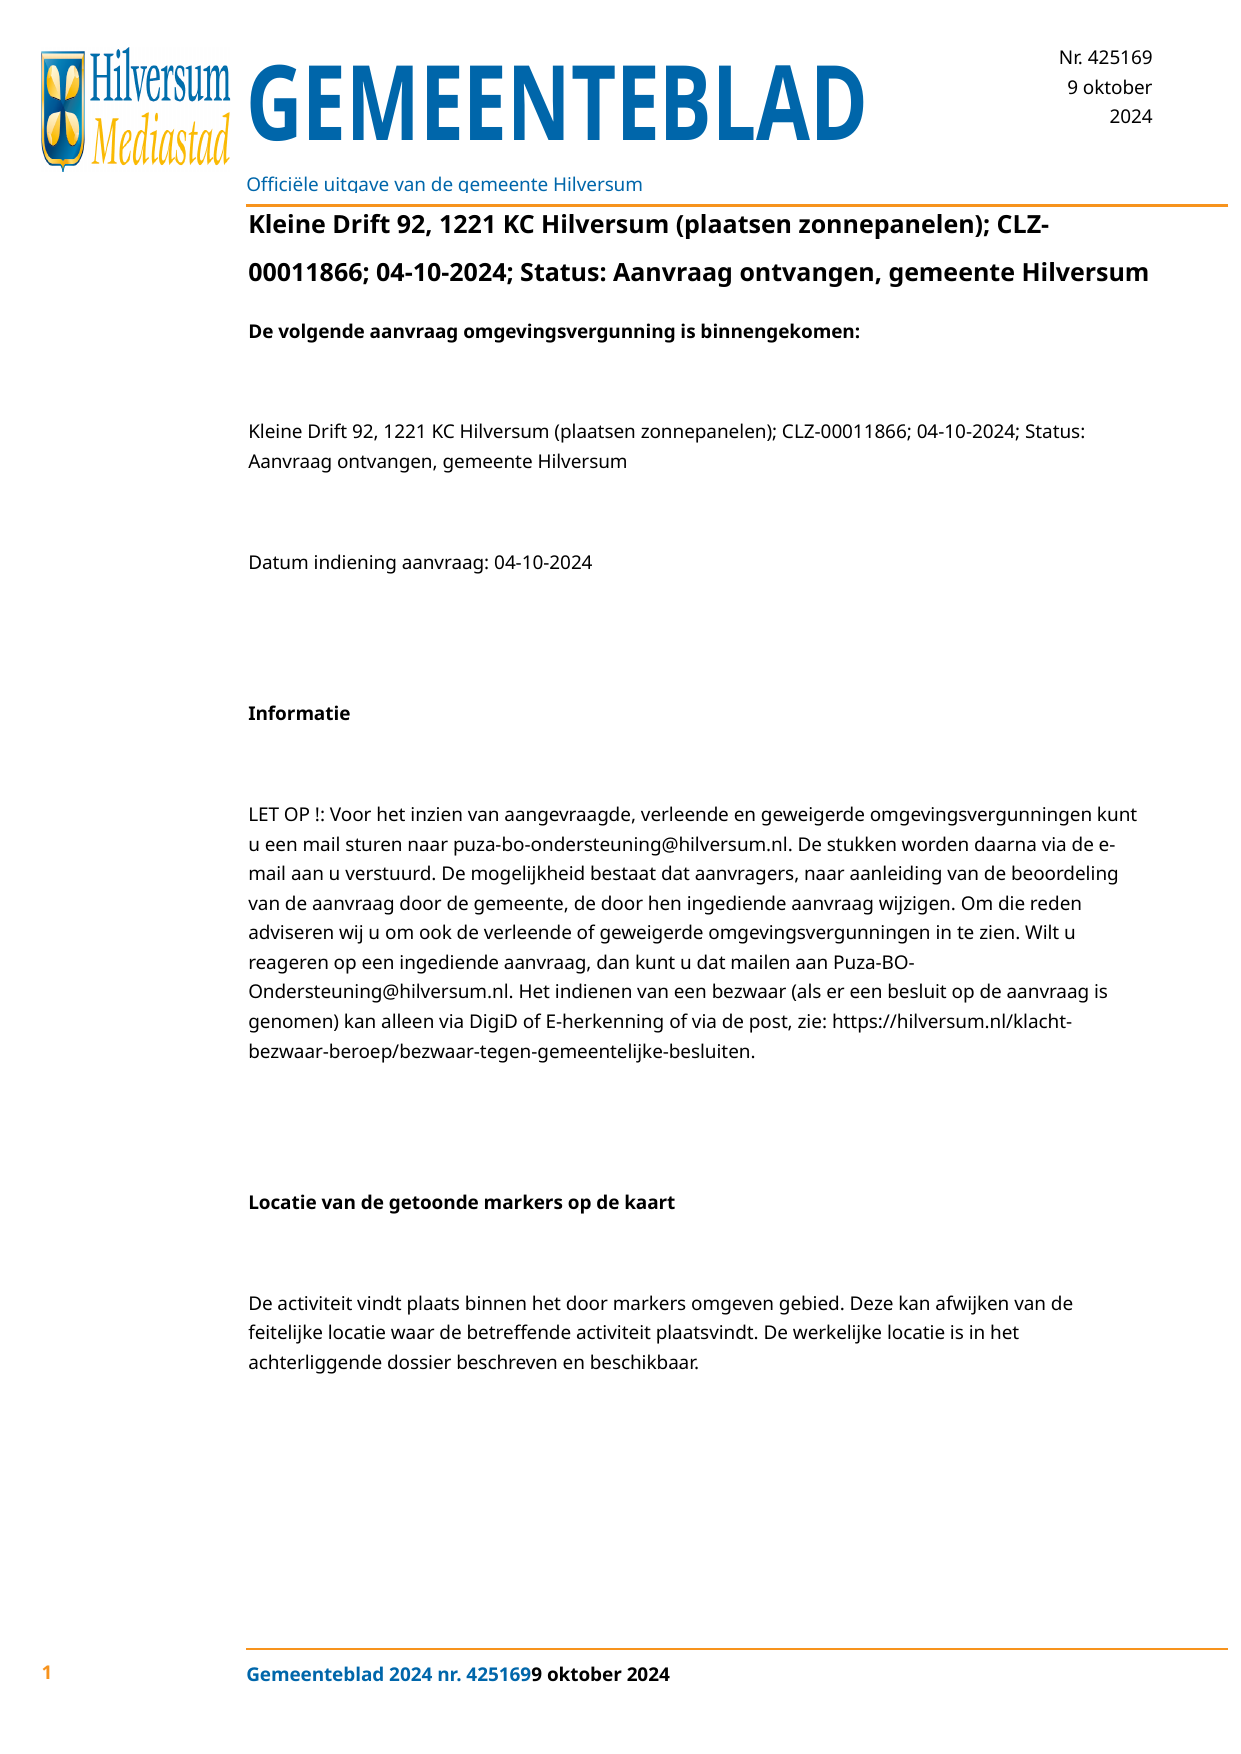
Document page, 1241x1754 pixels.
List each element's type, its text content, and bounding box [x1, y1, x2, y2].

text Locatie van de getoonde markers op de kaart [248, 1189, 1152, 1215]
text De activiteit vindt plaats binnen het door markers omgeven gebied. Deze kan afwijken van de feitelijke locatie waar de betreffende activiteit plaatsvindt. De werkelijke locatie is in het achterliggende dossier beschreven en beschikbaar. [248, 1290, 1152, 1375]
picture [41, 47, 231, 172]
text LET OP !: Voor het inzien van aangevraagde, verleende en geweigerde omgevingsvergunningen kunt u een mail sturen naar puza-bo-ondersteuning@hilversum.nl. De stukken worden daarna via de e-mail aan u verstuurd. De mogelijkheid bestaat dat aanvragers, naar aanleiding van de beoordeling van de aanvraag door de gemeente, de door hen ingediende aanvraag wijzigen. Om die reden adviseren wij u om ook de verleende of geweigerde omgevingsvergunningen in te zien. Wilt u reageren op een ingediende aanvraag, dan kunt u dat mailen aan Puza-BO-Ondersteuning@hilversum.nl. Het indienen van een bezwaar (als er een besluit op de aanvraag is genomen) kan alleen via DigiD of E-herkenning of via de post, zie: https://hilversum.nl/klacht-bezwaar-beroep/bezwaar-tegen-gemeentelijke-besluiten. [248, 801, 1152, 1064]
text Datum indiening aanvraag: 04-10-2024 [248, 549, 1152, 575]
text De volgende aanvraag omgevingsvergunning is binnengekomen: [248, 318, 1152, 344]
text Informatie [248, 700, 1152, 726]
text Kleine Drift 92, 1221 KC Hilversum (plaatsen zonnepanelen); CLZ-00011866; 04-10-2024; Status: Aanvraag ontvangen, gemeente Hilversum [248, 419, 1152, 474]
text Kleine Drift 92, 1221 KC Hilversum (plaatsen zonnepanelen); CLZ-00011866; 04-10-2024; Status: Aanvraag ontvangen, gemeente Hilversum [248, 207, 1152, 288]
